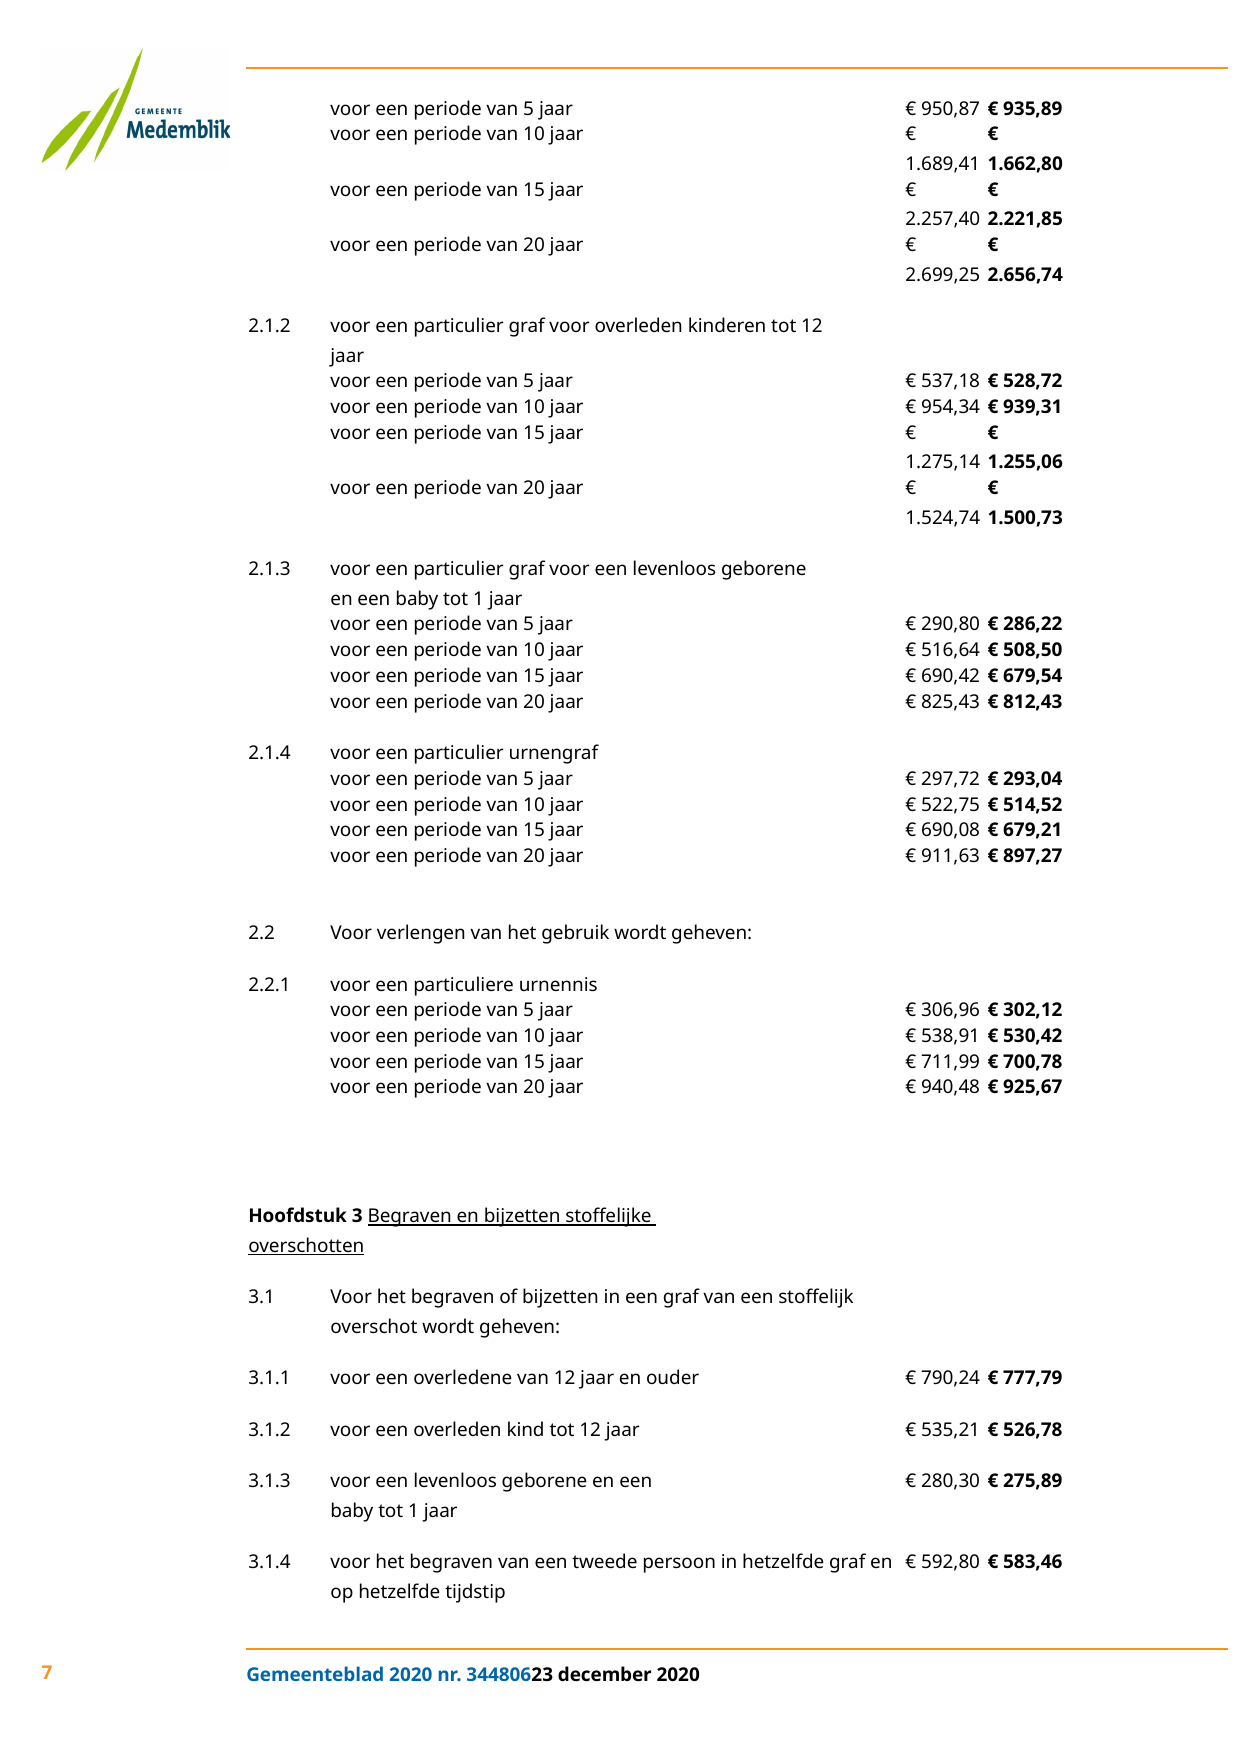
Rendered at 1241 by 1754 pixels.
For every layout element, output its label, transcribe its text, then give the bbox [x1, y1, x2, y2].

table_cell [494, 286, 577, 312]
table_cell [330, 530, 412, 555]
table_cell [659, 530, 741, 555]
table_cell [494, 1177, 577, 1202]
table_cell [1069, 1125, 1152, 1151]
table_cell € 592,80 [905, 1549, 987, 1604]
table_cell [248, 1339, 330, 1364]
table_cell [741, 1468, 823, 1523]
table_cell € 812,43 [987, 688, 1069, 713]
table_cell [248, 1100, 330, 1125]
table_cell [741, 714, 823, 739]
table_cell [330, 894, 412, 919]
table_cell € 925,67 [987, 1074, 1069, 1099]
table_cell [248, 1258, 330, 1283]
table_cell € 306,96 [905, 997, 987, 1022]
table_cell [823, 1177, 905, 1202]
table_cell voor een overledene van 12 jaar en ouder [330, 1365, 905, 1390]
table_cell [1069, 714, 1152, 739]
table_cell [987, 1203, 1069, 1258]
table_cell [1069, 393, 1152, 419]
table_cell [905, 971, 987, 997]
table_cell € 280,30 [905, 1468, 987, 1523]
table_cell [412, 1151, 494, 1177]
table_cell [1069, 611, 1152, 636]
table_cell voor een periode van 20 jaar [330, 842, 905, 868]
table_cell [659, 1468, 741, 1523]
table_cell [987, 1100, 1069, 1125]
table_cell [248, 765, 330, 791]
table_cell voor een particulier urnengraf [330, 739, 905, 765]
table_cell € 679,21 [987, 816, 1069, 842]
table_cell [330, 714, 412, 739]
table_cell [494, 1523, 577, 1548]
table_cell [330, 1339, 412, 1364]
table_cell [248, 530, 330, 555]
table_cell 2.2.1 [248, 971, 330, 997]
table_cell [494, 1100, 577, 1125]
table_cell 3.1.2 [248, 1416, 330, 1442]
table_cell [905, 1258, 987, 1283]
table_cell [248, 611, 330, 636]
table_cell voor een levenloos geborene en een baby tot 1 jaar [330, 1468, 659, 1523]
table_cell € 293,04 [987, 765, 1069, 791]
table_cell voor een periode van 15 jaar [330, 662, 905, 688]
table_cell [1069, 419, 1152, 474]
table_cell [987, 739, 1069, 765]
table_cell voor een periode van 10 jaar [330, 121, 905, 176]
table_cell [494, 1339, 577, 1364]
table_cell € 2.656,74 [987, 231, 1069, 286]
table_cell [330, 1523, 412, 1548]
table_cell [659, 286, 741, 312]
table_cell [412, 945, 494, 971]
table_cell [577, 1100, 659, 1125]
table_cell [987, 1442, 1069, 1467]
table_cell € 286,22 [987, 611, 1069, 636]
table_cell [659, 945, 741, 971]
table_cell [659, 1125, 741, 1151]
table_cell [741, 1416, 823, 1442]
table_cell [823, 1258, 905, 1283]
table_cell [1069, 1523, 1152, 1548]
table_cell 3.1 [248, 1284, 330, 1339]
table_cell voor een periode van 20 jaar [330, 688, 905, 713]
table_cell [741, 1100, 823, 1125]
table_cell [823, 1468, 905, 1523]
table_cell [1069, 945, 1152, 971]
table_cell voor een particulier graf voor een levenloos geborene en een baby tot 1 jaar [330, 555, 823, 611]
table_cell voor een periode van 10 jaar [330, 1022, 905, 1048]
table_cell [1069, 1339, 1152, 1364]
table_cell [905, 555, 987, 611]
table_cell € 790,24 [905, 1365, 987, 1390]
table_cell [248, 393, 330, 419]
table_cell [659, 1100, 741, 1125]
table_cell voor een periode van 5 jaar [330, 368, 905, 393]
table_cell [741, 1442, 823, 1467]
table_cell [987, 555, 1069, 611]
table_cell [741, 1390, 823, 1416]
table_cell [248, 1151, 330, 1177]
table_cell [577, 945, 659, 971]
table_cell [823, 286, 905, 312]
table_cell [741, 1125, 823, 1151]
table_cell € 690,08 [905, 816, 987, 842]
table_cell [1069, 1258, 1152, 1283]
table_cell [741, 530, 823, 555]
table_cell [823, 555, 905, 611]
table_cell 3.1.4 [248, 1549, 330, 1604]
table_cell [1069, 739, 1152, 765]
table_cell Hoofdstuk 3 Begraven en bijzetten stoffelijke overschotten [248, 1203, 741, 1258]
table_cell [905, 919, 987, 945]
table_cell [1069, 1177, 1152, 1202]
table_cell [1069, 1416, 1152, 1442]
table_cell € 2.221,85 [987, 176, 1069, 231]
table_cell [248, 636, 330, 662]
table_cell [412, 1390, 494, 1416]
table_cell 2.1.3 [248, 555, 330, 611]
table_cell [1069, 636, 1152, 662]
table_cell voor een periode van 10 jaar [330, 636, 905, 662]
table_cell [248, 1523, 330, 1548]
table_cell [987, 1284, 1069, 1339]
table_cell [741, 286, 823, 312]
table_cell [412, 868, 494, 894]
table_cell [905, 739, 987, 765]
table_cell [494, 945, 577, 971]
table_cell [905, 1523, 987, 1548]
table_cell [330, 1258, 412, 1283]
table_cell [659, 868, 741, 894]
table_cell [1069, 1048, 1152, 1074]
table_cell [987, 312, 1069, 367]
table_cell [1069, 95, 1152, 121]
table_cell [494, 1125, 577, 1151]
table_cell [577, 1151, 659, 1177]
table_cell [1069, 1468, 1152, 1523]
table_cell [1069, 368, 1152, 393]
table_cell [1069, 1442, 1152, 1467]
table_cell [905, 1100, 987, 1125]
table_cell [823, 1100, 905, 1125]
table_cell [330, 1125, 412, 1151]
table_cell [1069, 312, 1152, 367]
table_cell [330, 1390, 412, 1416]
table_cell [659, 1523, 741, 1548]
table_cell [987, 868, 1069, 894]
table_cell € 940,48 [905, 1074, 987, 1099]
table_cell € 950,87 [905, 95, 987, 121]
table_cell [248, 176, 330, 231]
table_cell [330, 945, 412, 971]
table_cell € 526,78 [987, 1416, 1069, 1442]
table_cell [248, 368, 330, 393]
table_cell € 954,34 [905, 393, 987, 419]
table_cell [741, 894, 823, 919]
table_cell [494, 1390, 577, 1416]
table_cell [1069, 971, 1152, 997]
table_cell [412, 1125, 494, 1151]
table_cell [905, 945, 987, 971]
table_cell [248, 1390, 330, 1416]
table_cell [659, 714, 741, 739]
table_cell [1069, 868, 1152, 894]
table_cell [577, 1523, 659, 1548]
table_cell [987, 1151, 1069, 1177]
table_cell [1069, 231, 1152, 286]
table_cell 2.1.4 [248, 739, 330, 765]
table_cell [987, 1390, 1069, 1416]
table_cell [987, 1523, 1069, 1548]
table_cell [905, 1177, 987, 1202]
table_cell € 1.689,41 [905, 121, 987, 176]
table_cell [577, 1125, 659, 1151]
table_cell € 1.524,74 [905, 474, 987, 529]
table_cell [741, 1523, 823, 1548]
table_cell voor een periode van 5 jaar [330, 95, 905, 121]
table_cell [577, 530, 659, 555]
table_cell [494, 1258, 577, 1283]
table_cell [577, 1390, 659, 1416]
table_cell [1069, 1074, 1152, 1099]
table_cell [248, 894, 330, 919]
table_cell [905, 1151, 987, 1177]
table_cell [248, 286, 330, 312]
table_cell € 2.257,40 [905, 176, 987, 231]
table_cell [412, 1177, 494, 1202]
table_cell [987, 530, 1069, 555]
table_cell € 935,89 [987, 95, 1069, 121]
table_cell € 528,72 [987, 368, 1069, 393]
table_cell [1069, 121, 1152, 176]
table_cell [330, 286, 412, 312]
table_cell voor een periode van 10 jaar [330, 393, 905, 419]
table_cell [823, 1416, 905, 1442]
table_cell [412, 894, 494, 919]
table_cell [412, 1339, 494, 1364]
table_cell [659, 1151, 741, 1177]
table_cell [248, 997, 330, 1022]
table_cell [248, 1074, 330, 1099]
table_cell [905, 312, 987, 367]
table_cell [741, 1339, 823, 1364]
table_cell [412, 1523, 494, 1548]
table_cell € 1.275,14 [905, 419, 987, 474]
table_cell € 302,12 [987, 997, 1069, 1022]
table_cell voor een periode van 5 jaar [330, 997, 905, 1022]
table_cell [1069, 176, 1152, 231]
table_cell € 522,75 [905, 791, 987, 816]
table_cell [494, 868, 577, 894]
table_cell [905, 868, 987, 894]
table_cell [248, 95, 330, 121]
table_cell [248, 688, 330, 713]
table_cell [905, 714, 987, 739]
table_cell 3.1.1 [248, 1365, 330, 1390]
table_cell € 514,52 [987, 791, 1069, 816]
table_cell [1069, 1203, 1152, 1258]
table_cell [248, 1442, 330, 1467]
table_cell [823, 868, 905, 894]
table_cell [330, 1151, 412, 1177]
table_cell voor een periode van 15 jaar [330, 1048, 905, 1074]
table_cell [659, 1339, 741, 1364]
table_cell € 825,43 [905, 688, 987, 713]
table_cell [823, 1339, 905, 1364]
table_cell [1069, 1100, 1152, 1125]
table_cell [248, 231, 330, 286]
table_cell [659, 894, 741, 919]
table_cell [494, 1151, 577, 1177]
table_cell [823, 1442, 905, 1467]
table_cell [987, 1339, 1069, 1364]
table_cell € 275,89 [987, 1468, 1069, 1523]
table_cell [823, 1125, 905, 1151]
table_cell voor een periode van 5 jaar [330, 765, 905, 791]
table_cell [987, 714, 1069, 739]
table_cell [1069, 474, 1152, 529]
table_cell [577, 714, 659, 739]
table_cell [823, 530, 905, 555]
table_cell [248, 714, 330, 739]
table_cell [248, 1125, 330, 1151]
table_cell [1069, 1549, 1152, 1604]
table_cell [905, 530, 987, 555]
table_cell [330, 1442, 412, 1467]
table_cell [1069, 662, 1152, 688]
table_cell [412, 1442, 494, 1467]
table_cell [905, 1442, 987, 1467]
table_cell [659, 1258, 741, 1283]
table_cell € 777,79 [987, 1365, 1069, 1390]
table_cell [577, 1258, 659, 1283]
table_cell voor een periode van 5 jaar [330, 611, 905, 636]
table_cell voor een periode van 10 jaar [330, 791, 905, 816]
table_cell [494, 714, 577, 739]
table_cell [248, 419, 330, 474]
table_cell [823, 894, 905, 919]
table_cell € 508,50 [987, 636, 1069, 662]
table_cell [577, 868, 659, 894]
table_cell [577, 1339, 659, 1364]
table_cell voor een periode van 15 jaar [330, 419, 905, 474]
table_cell [987, 286, 1069, 312]
table_cell [494, 1442, 577, 1467]
table_cell [248, 816, 330, 842]
table_cell € 583,46 [987, 1549, 1069, 1604]
table_cell [987, 1258, 1069, 1283]
table_cell [987, 1177, 1069, 1202]
table_cell € 690,42 [905, 662, 987, 688]
table_cell voor een particuliere urnennis [330, 971, 905, 997]
table_cell € 290,80 [905, 611, 987, 636]
table_cell voor een overleden kind tot 12 jaar [330, 1416, 741, 1442]
table_cell [412, 1258, 494, 1283]
table_cell [741, 868, 823, 894]
table_cell [577, 1177, 659, 1202]
table_cell € 530,42 [987, 1022, 1069, 1048]
table_cell [248, 791, 330, 816]
table_cell [823, 312, 905, 367]
picture [41, 47, 231, 172]
table_cell voor een periode van 20 jaar [330, 1074, 905, 1099]
table_cell [1069, 816, 1152, 842]
table_cell [987, 1125, 1069, 1151]
table_cell € 939,31 [987, 393, 1069, 419]
table_cell [248, 121, 330, 176]
table_cell [248, 662, 330, 688]
table_cell [330, 1100, 412, 1125]
table_cell [1069, 1390, 1152, 1416]
table_cell [823, 945, 905, 971]
table_cell [823, 1151, 905, 1177]
table_cell [1069, 1022, 1152, 1048]
table_cell [1069, 765, 1152, 791]
table_cell [1069, 791, 1152, 816]
table_cell [248, 868, 330, 894]
table_cell € 516,64 [905, 636, 987, 662]
table_cell € 679,54 [987, 662, 1069, 688]
table_cell [659, 1442, 741, 1467]
table_cell [1069, 894, 1152, 919]
table_cell [330, 1177, 412, 1202]
table_cell [248, 1022, 330, 1048]
table_cell [412, 714, 494, 739]
table_cell € 700,78 [987, 1048, 1069, 1074]
table_cell [494, 894, 577, 919]
table_cell voor het begraven van een tweede persoon in hetzelfde graf en op hetzelfde tijdstip [330, 1549, 905, 1604]
table_cell [905, 1284, 987, 1339]
table_cell [823, 1203, 905, 1258]
table_cell € 711,99 [905, 1048, 987, 1074]
table_cell [1069, 530, 1152, 555]
table_cell [1069, 997, 1152, 1022]
table_cell [577, 286, 659, 312]
table_cell € 911,63 [905, 842, 987, 868]
table_cell [1069, 286, 1152, 312]
table_cell € 537,18 [905, 368, 987, 393]
table_cell [741, 1151, 823, 1177]
table_cell [987, 945, 1069, 971]
table_cell [1069, 1365, 1152, 1390]
table_cell [741, 1177, 823, 1202]
table_cell voor een periode van 20 jaar [330, 474, 905, 529]
table_cell € 535,21 [905, 1416, 987, 1442]
table_cell [659, 1177, 741, 1202]
table_cell [412, 286, 494, 312]
table_cell [987, 919, 1069, 945]
table_cell [1069, 919, 1152, 945]
table_cell € 1.662,80 [987, 121, 1069, 176]
table_cell voor een periode van 15 jaar [330, 816, 905, 842]
table_cell [823, 1523, 905, 1548]
table_cell 2.1.2 [248, 312, 330, 367]
table_cell [412, 1100, 494, 1125]
table_cell [248, 1048, 330, 1074]
table_cell [494, 530, 577, 555]
table_cell [823, 1390, 905, 1416]
table_cell € 897,27 [987, 842, 1069, 868]
table_cell [741, 1258, 823, 1283]
table_cell [823, 714, 905, 739]
table_cell Voor verlengen van het gebruik wordt geheven: [330, 919, 905, 945]
table_cell [330, 868, 412, 894]
table_cell [987, 971, 1069, 997]
table_cell [1069, 842, 1152, 868]
table_cell [659, 1390, 741, 1416]
table_cell [248, 842, 330, 868]
table_cell [577, 1442, 659, 1467]
table_cell [248, 945, 330, 971]
table_cell [1069, 1151, 1152, 1177]
table_cell 3.1.3 [248, 1468, 330, 1523]
table_cell € 1.500,73 [987, 474, 1069, 529]
table_cell [987, 894, 1069, 919]
table_cell € 2.699,25 [905, 231, 987, 286]
table_cell voor een periode van 20 jaar [330, 231, 905, 286]
table_cell [1069, 555, 1152, 611]
table_cell € 297,72 [905, 765, 987, 791]
table_cell [905, 286, 987, 312]
table_cell [1069, 1284, 1152, 1339]
table_cell [577, 894, 659, 919]
table_cell [905, 1125, 987, 1151]
table_cell [741, 1203, 823, 1258]
table_cell [1069, 688, 1152, 713]
table_cell voor een particulier graf voor overleden kinderen tot 12 jaar [330, 312, 823, 367]
table_cell 2.2 [248, 919, 330, 945]
table_cell € 1.255,06 [987, 419, 1069, 474]
table_cell [905, 894, 987, 919]
table_cell [741, 945, 823, 971]
table_cell [905, 1203, 987, 1258]
table_cell [412, 530, 494, 555]
table_cell [248, 1177, 330, 1202]
table_cell [905, 1390, 987, 1416]
table_cell voor een periode van 15 jaar [330, 176, 905, 231]
table_cell [248, 474, 330, 529]
table_cell € 538,91 [905, 1022, 987, 1048]
table_cell [905, 1339, 987, 1364]
table_cell Voor het begraven of bijzetten in een graf van een stoffelijk overschot wordt geheven: [330, 1284, 905, 1339]
